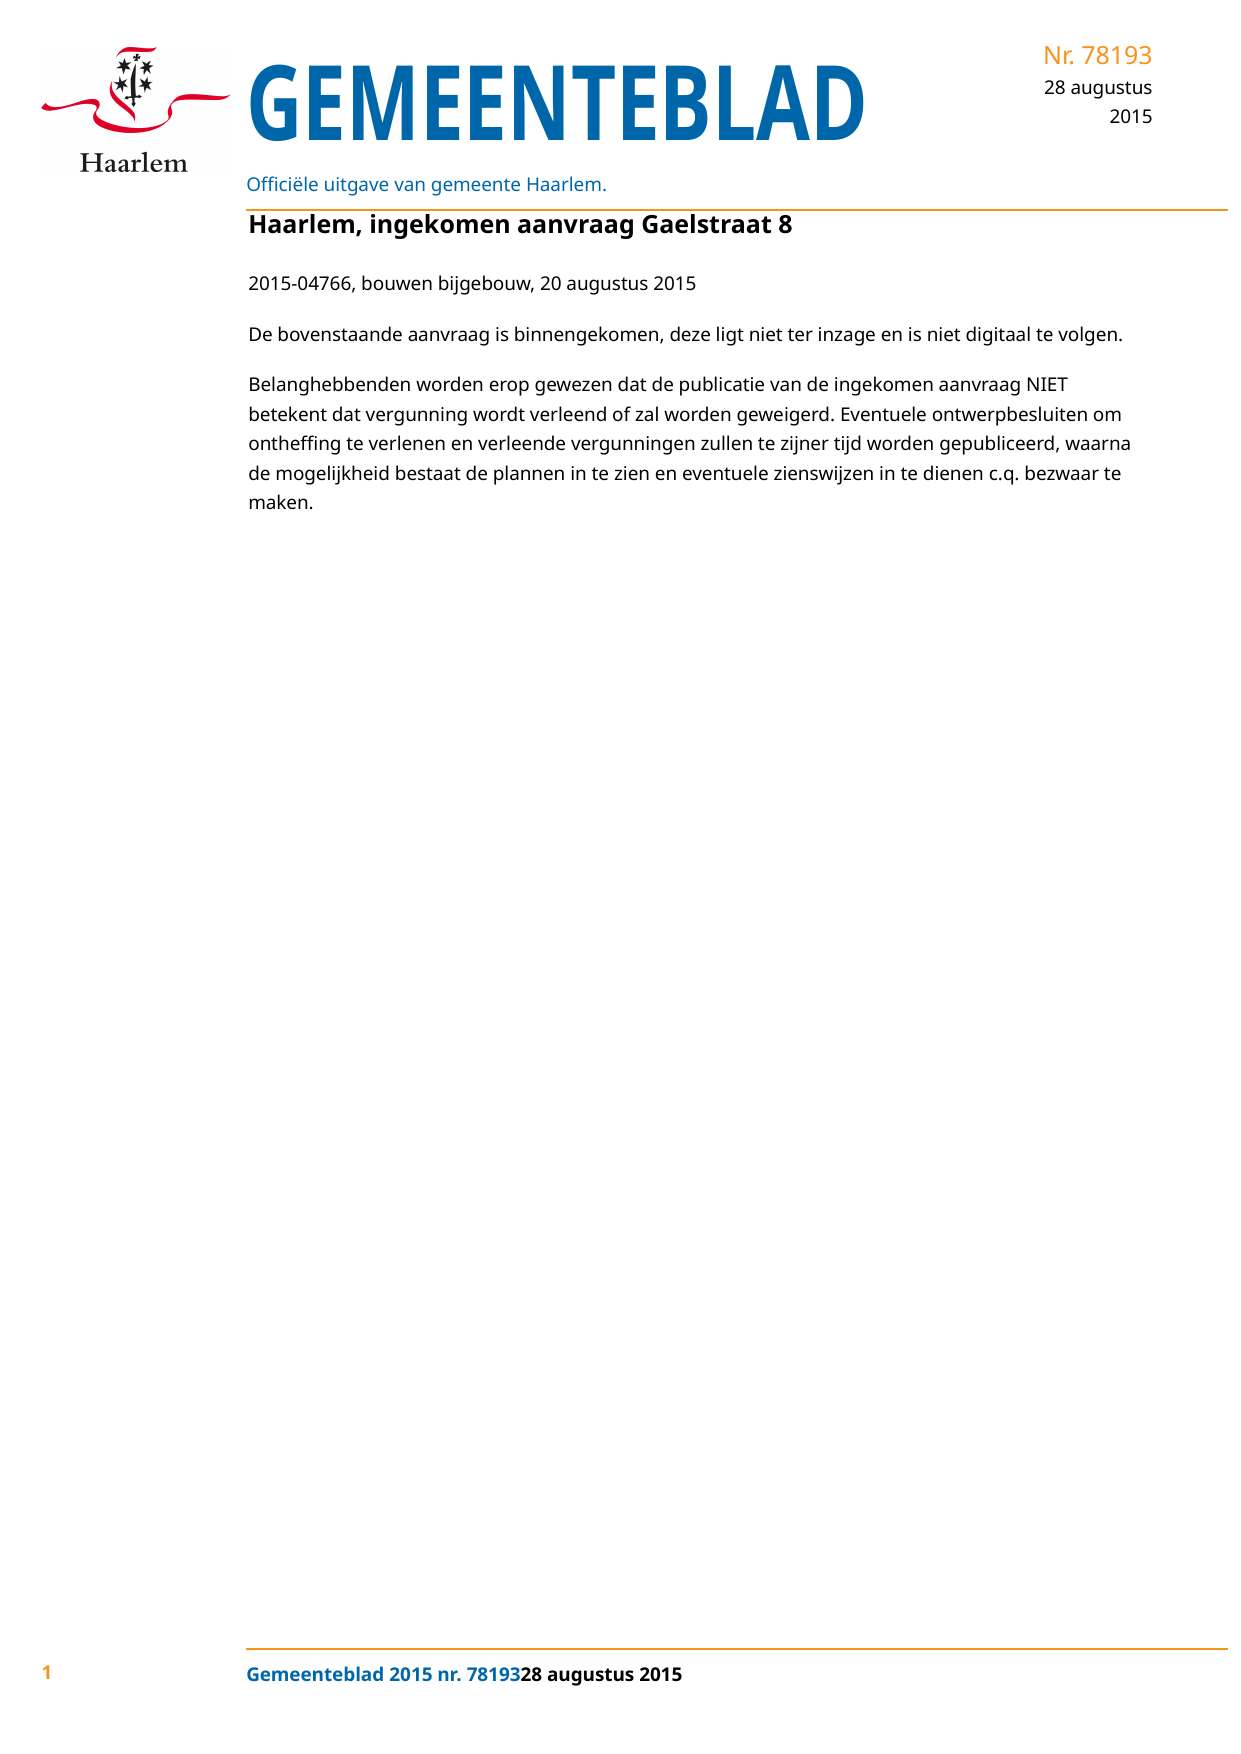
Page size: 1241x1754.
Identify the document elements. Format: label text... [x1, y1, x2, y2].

picture [41, 47, 231, 172]
text Haarlem, ingekomen aanvraag Gaelstraat 8 [248, 211, 1152, 241]
text Belanghebbenden worden erop gewezen dat de publicatie van de ingekomen aanvraag NIET betekent dat vergunning wordt verleend of zal worden geweigerd. Eventuele ontwerpbesluiten om ontheffing te verlenen en verleende vergunningen zullen te zijner tijd worden gepubliceerd, waarna de mogelijkheid bestaat de plannen in te zien en eventuele zienswijzen in te dienen c.q. bezwaar te maken. [248, 371, 1152, 515]
text 2015-04766, bouwen bijgebouw, 20 augustus 2015 [248, 270, 1152, 296]
text De bovenstaande aanvraag is binnengekomen, deze ligt niet ter inzage en is niet digitaal te volgen. [248, 321, 1152, 346]
